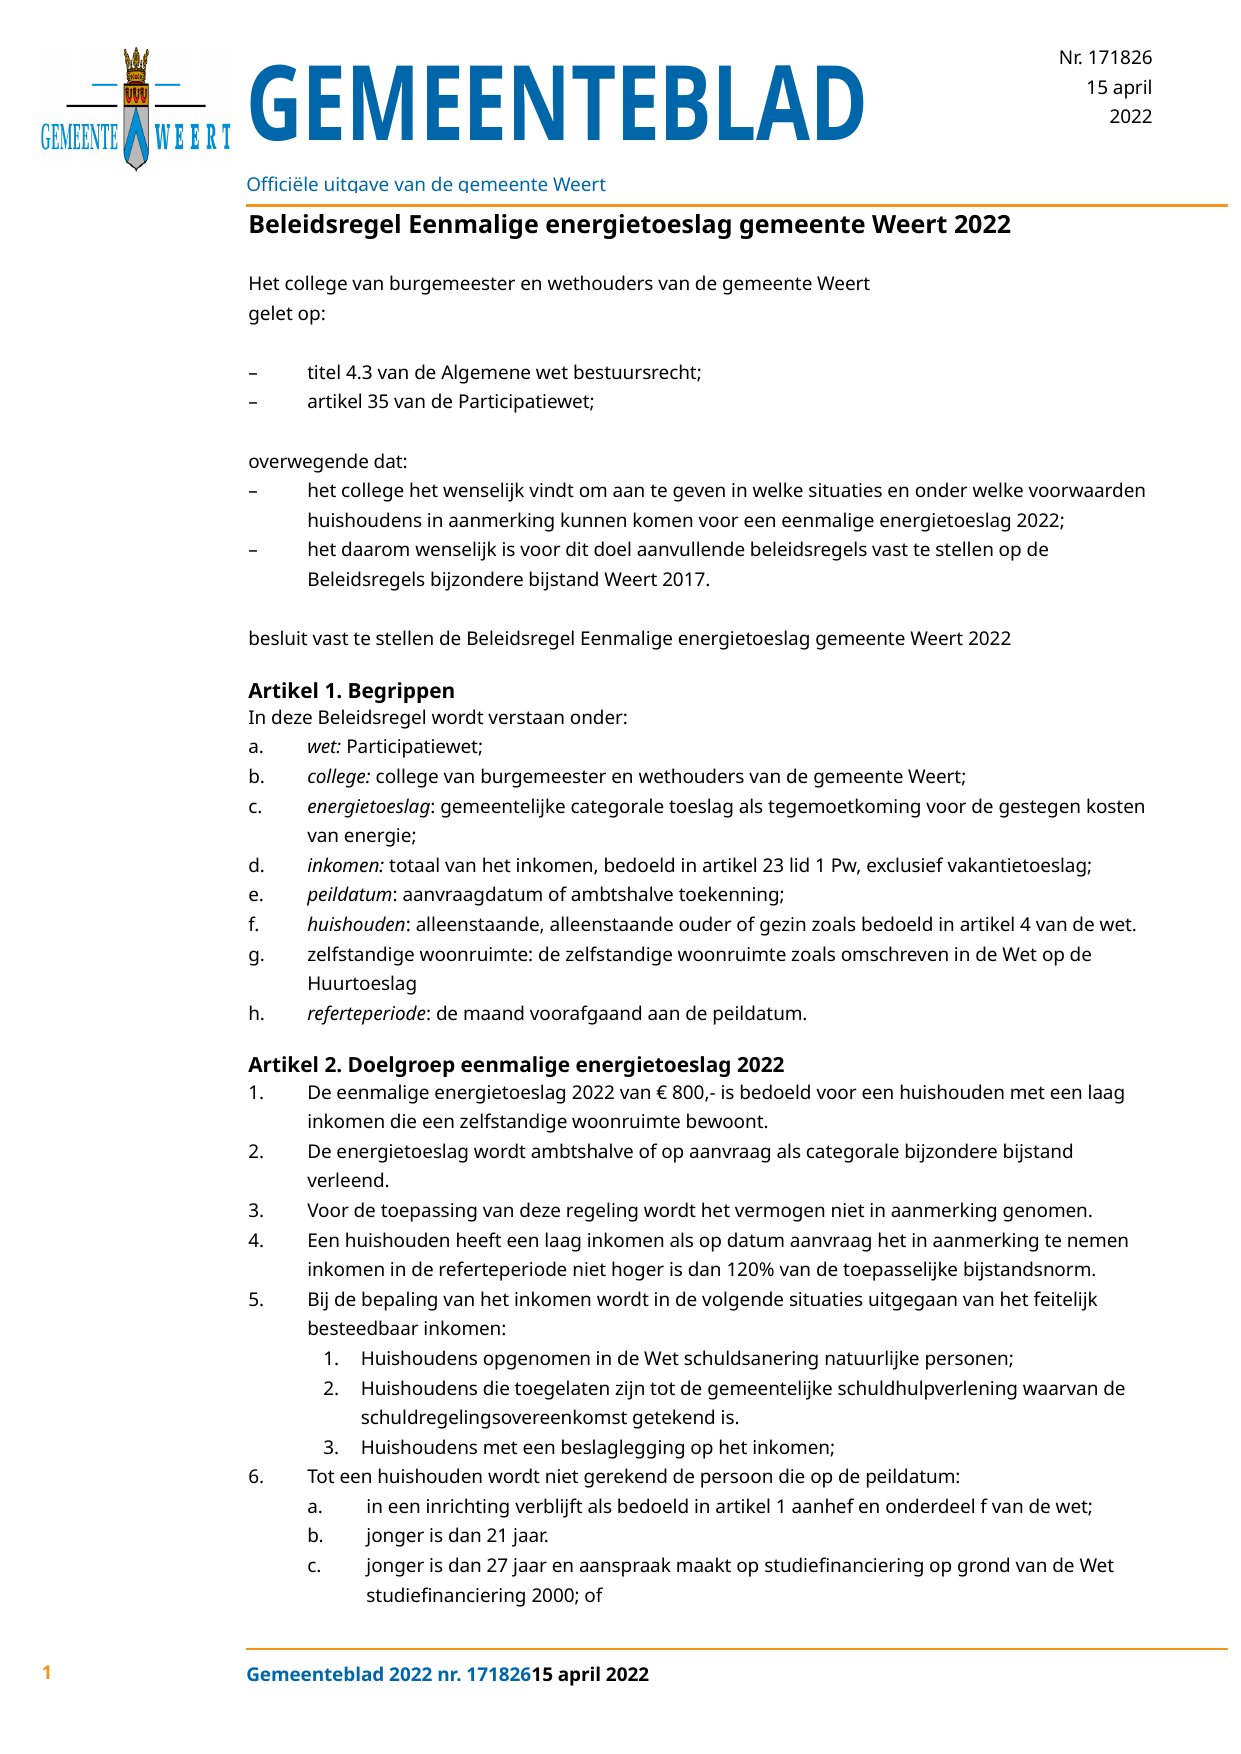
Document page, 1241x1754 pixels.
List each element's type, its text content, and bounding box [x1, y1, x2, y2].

list college: college van burgemeester en wethouders van de gemeente Weert; [248, 763, 1152, 789]
list Een huishouden heeft een laag inkomen als op datum aanvraag het in aanmerking te nemen inkomen in de referteperiode niet hoger is dan 120% van de toepasselijke bijstandsnorm. [248, 1227, 1152, 1282]
text In deze Beleidsregel wordt verstaan onder: [248, 704, 1152, 730]
text Artikel 1. Begrippen [248, 676, 1152, 704]
list De eenmalige energietoeslag 2022 van € 800,- is bedoeld voor een huishouden met een laag inkomen die een zelfstandige woonruimte bewoont. [248, 1079, 1152, 1134]
list zelfstandige woonruimte: de zelfstandige woonruimte zoals omschreven in de Wet op de Huurtoeslag [248, 941, 1152, 996]
list Huishoudens met een beslaglegging op het inkomen; [323, 1434, 1152, 1459]
text Artikel 2. Doelgroep eenmalige energietoeslag 2022 [248, 1050, 1152, 1079]
list Huishoudens die toegelaten zijn tot de gemeentelijke schuldhulpverlening waarvan de schuldregelingsovereenkomst getekend is. [323, 1375, 1152, 1430]
text besluit vast te stellen de Beleidsregel Eenmalige energietoeslag gemeente Weert 2022 [248, 625, 1152, 651]
list peildatum: aanvraagdatum of ambtshalve toekenning; [248, 882, 1152, 907]
list referteperiode: de maand voorafgaand aan de peildatum. [248, 1000, 1152, 1026]
list Voor de toepassing van deze regeling wordt het vermogen niet in aanmerking genomen. [248, 1197, 1152, 1223]
list energietoeslag: gemeentelijke categorale toeslag als tegemoetkoming voor de gestegen kosten van energie; [248, 793, 1152, 848]
list in een inrichting verblijft als bedoeld in artikel 1 aanhef en onderdeel f van de wet; [307, 1493, 1152, 1519]
list Huishoudens opgenomen in de Wet schuldsanering natuurlijke personen; [323, 1345, 1152, 1371]
list inkomen: totaal van het inkomen, bedoeld in artikel 23 lid 1 Pw, exclusief vakantietoeslag; [248, 852, 1152, 878]
list Bij de bepaling van het inkomen wordt in de volgende situaties uitgegaan van het feitelijk besteedbaar inkomen: [248, 1286, 1152, 1341]
list artikel 35 van de Participatiewet; [248, 389, 1152, 414]
list titel 4.3 van de Algemene wet bestuursrecht; [248, 359, 1152, 385]
list het college het wenselijk vindt om aan te geven in welke situaties en onder welke voorwaarden huishoudens in aanmerking kunnen komen voor een eenmalige energietoeslag 2022; [248, 477, 1152, 533]
list huishouden: alleenstaande, alleenstaande ouder of gezin zoals bedoeld in artikel 4 van de wet. [248, 911, 1152, 937]
picture [41, 47, 231, 172]
list wet: Participatiewet; [248, 734, 1152, 759]
list het daarom wenselijk is voor dit doel aanvullende beleidsregels vast te stellen op de Beleidsregels bijzondere bijstand Weert 2017. [248, 537, 1152, 592]
text gelet op: [248, 300, 1152, 326]
text Beleidsregel Eenmalige energietoeslag gemeente Weert 2022 [248, 207, 1152, 241]
list jonger is dan 21 jaar. [307, 1523, 1152, 1548]
list Tot een huishouden wordt niet gerekend de persoon die op de peildatum: [248, 1463, 1152, 1489]
text Het college van burgemeester en wethouders van de gemeente Weert [248, 270, 1152, 296]
list jonger is dan 27 jaar en aanspraak maakt op studiefinanciering op grond van de Wet studiefinanciering 2000; of [307, 1552, 1152, 1607]
list De energietoeslag wordt ambtshalve of op aanvraag als categorale bijzondere bijstand verleend. [248, 1138, 1152, 1193]
text overwegende dat: [248, 448, 1152, 473]
